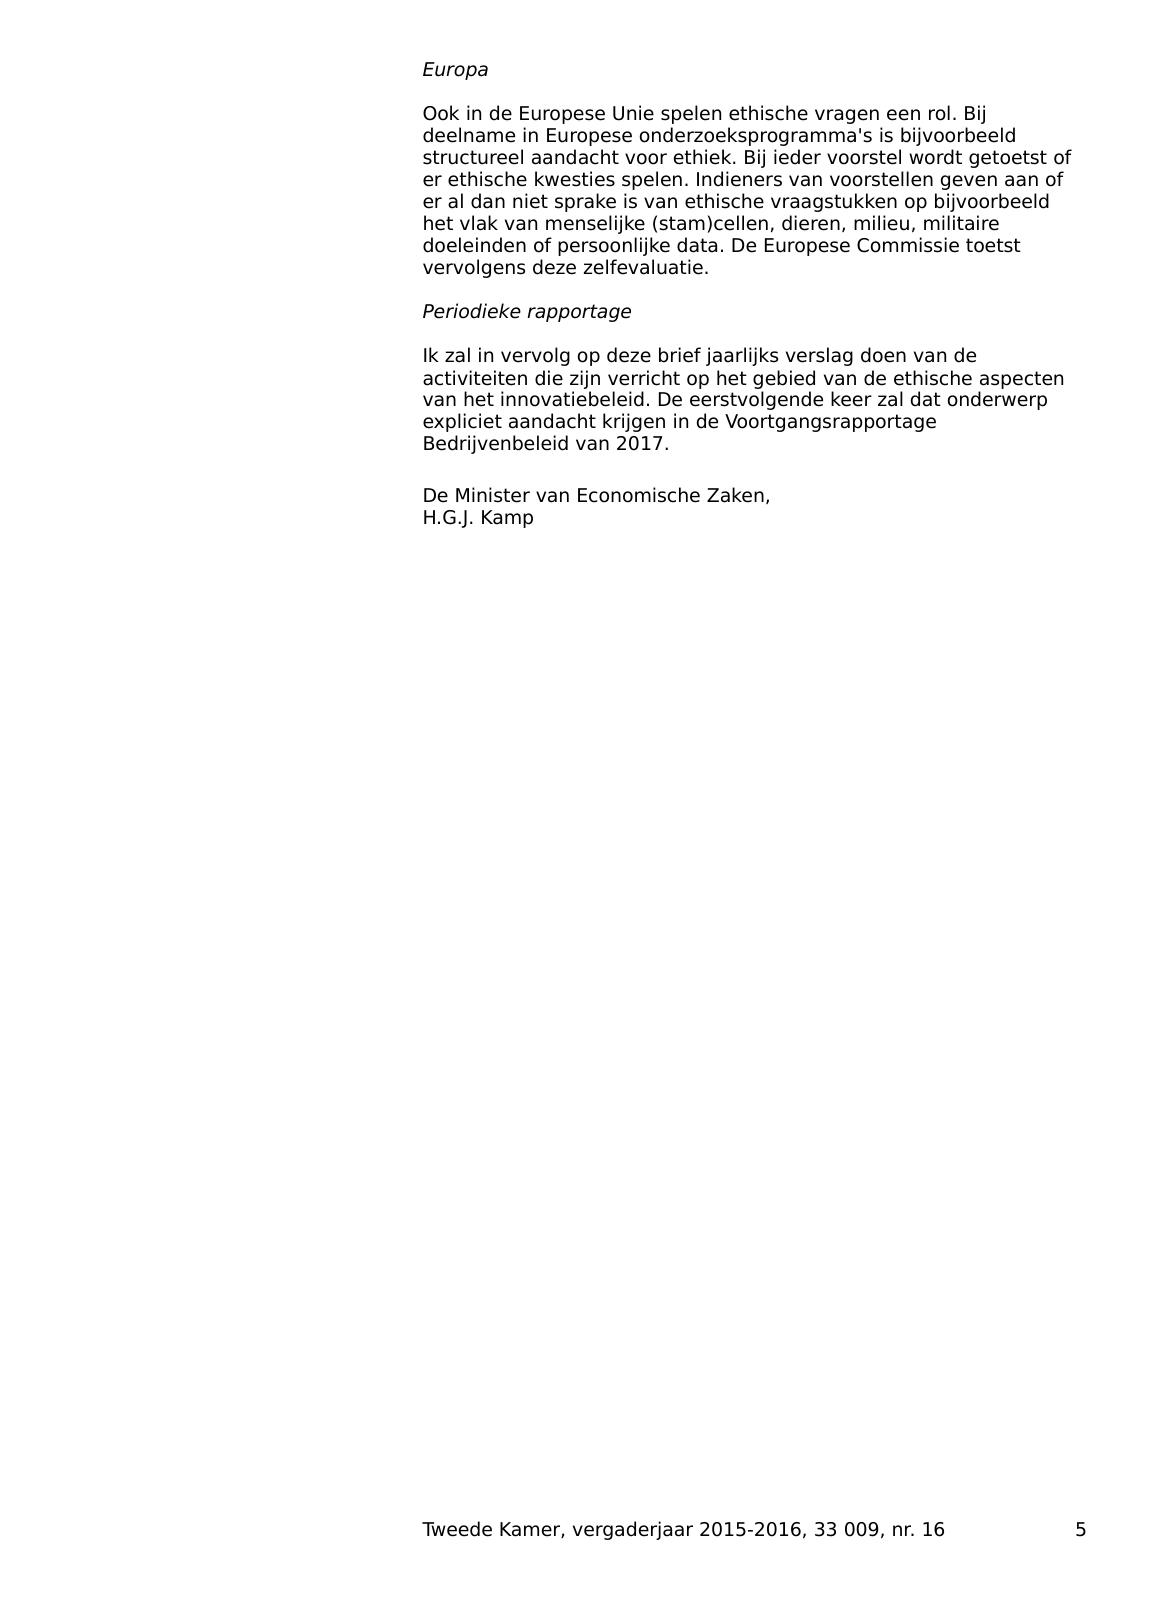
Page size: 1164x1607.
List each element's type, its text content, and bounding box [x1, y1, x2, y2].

text Ook in de Europese Unie spelen ethische vragen een rol. Bij deelname in Europese onderzoeksprogramma's is bijvoorbeeld structureel aandacht voor ethiek. Bij ieder voorstel wordt getoetst of er ethische kwesties spelen. Indieners van voorstellen geven aan of er al dan niet sprake is van ethische vraagstukken op bijvoorbeeld het vlak van menselijke (stam)cellen, dieren, milieu, militaire doeleinden of persoonlijke data. De Europese Commissie toetst vervolgens deze zelfevaluatie. [422, 103, 1087, 279]
text De Minister van Economische Zaken, H.G.J. Kamp [422, 485, 1087, 529]
subtitle Periodieke rapportage [422, 301, 1087, 323]
subtitle Europa [422, 59, 1087, 81]
text Ik zal in vervolg op deze brief jaarlijks verslag doen van de activiteiten die zijn verricht op het gebied van de ethische aspecten van het innovatiebeleid. De eerstvolgende keer zal dat onderwerp expliciet aandacht krijgen in de Voortgangsrapportage Bedrijvenbeleid van 2017. [422, 345, 1087, 455]
